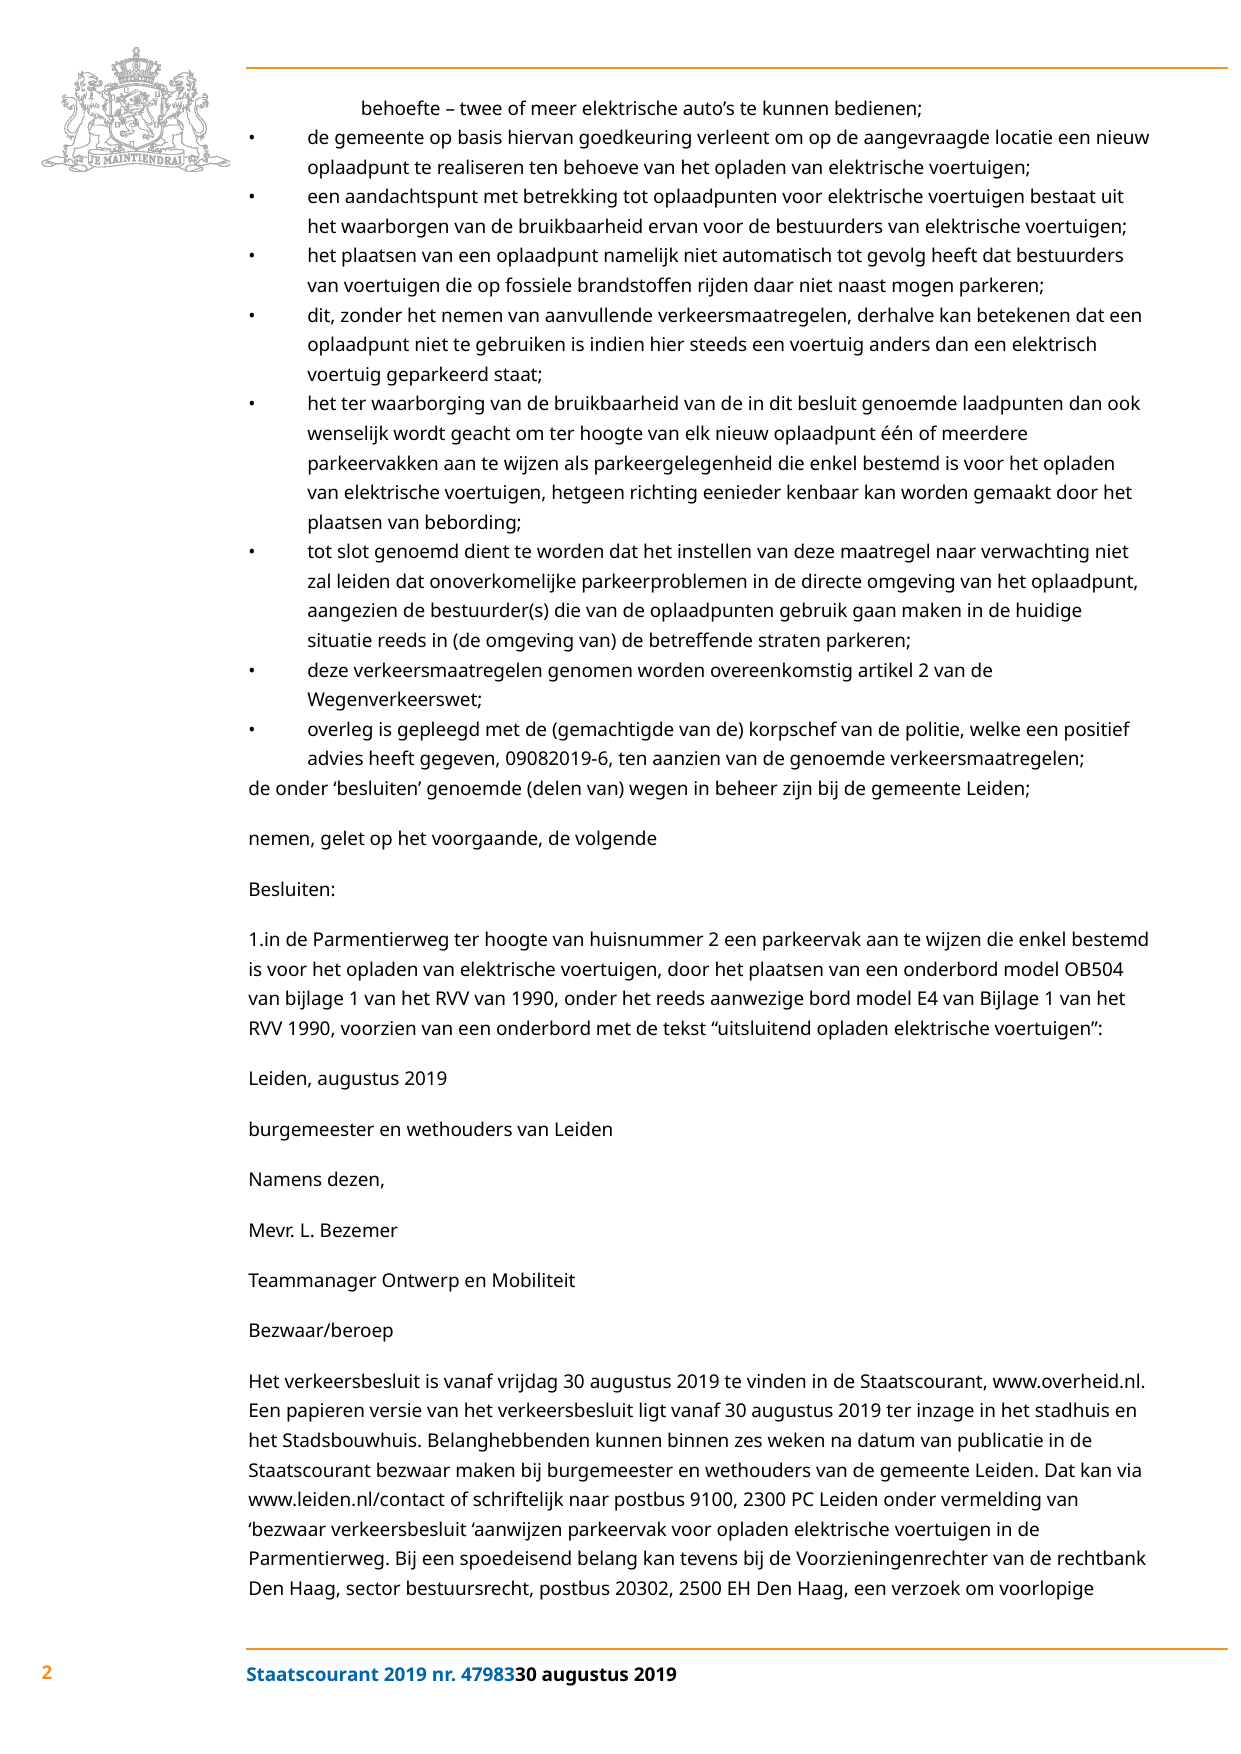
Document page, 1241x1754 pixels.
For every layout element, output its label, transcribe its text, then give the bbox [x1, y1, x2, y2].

list de gemeente op basis hiervan goedkeuring verleent om op de aangevraagde locatie een nieuw oplaadpunt te realiseren ten behoeve van het opladen van elektrische voertuigen; [248, 124, 1152, 180]
text nemen, gelet op het voorgaande, de volgende [248, 826, 1152, 851]
list deze verkeersmaatregelen genomen worden overeenkomstig artikel 2 van de Wegenverkeerswet; [248, 657, 1152, 712]
text burgemeester en wethouders van Leiden [248, 1116, 1152, 1142]
list tot slot genoemd dient te worden dat het instellen van deze maatregel naar verwachting niet zal leiden dat onoverkomelijke parkeerproblemen in de directe omgeving van het oplaadpunt, aangezien de bestuurder(s) die van de oplaadpunten gebruik gaan maken in de huidige situatie reeds in (de omgeving van) de betreffende straten parkeren; [248, 538, 1152, 653]
picture [41, 47, 231, 172]
text Namens dezen, [248, 1166, 1152, 1192]
text Bezwaar/beroep [248, 1318, 1152, 1343]
text Besluiten: [248, 876, 1152, 902]
list behoefte – twee of meer elektrische auto’s te kunnen bedienen; [323, 95, 1152, 121]
text Mevr. L. Bezemer [248, 1217, 1152, 1243]
list een aandachtspunt met betrekking tot oplaadpunten voor elektrische voertuigen bestaat uit het waarborgen van de bruikbaarheid ervan voor de bestuurders van elektrische voertuigen; [248, 183, 1152, 239]
list het plaatsen van een oplaadpunt namelijk niet automatisch tot gevolg heeft dat bestuurders van voertuigen die op fossiele brandstoffen rijden daar niet naast mogen parkeren; [248, 243, 1152, 298]
text 1.in de Parmentierweg ter hoogte van huisnummer 2 een parkeervak aan te wijzen die enkel bestemd is voor het opladen van elektrische voertuigen, door het plaatsen van een onderbord model OB504 van bijlage 1 van het RVV van 1990, onder het reeds aanwezige bord model E4 van Bijlage 1 van het RVV 1990, voorzien van een onderbord met de tekst “uitsluitend opladen elektrische voertuigen”: [248, 926, 1152, 1041]
list het ter waarborging van de bruikbaarheid van de in dit besluit genoemde laadpunten dan ook wenselijk wordt geacht om ter hoogte van elk nieuw oplaadpunt één of meerdere parkeervakken aan te wijzen als parkeergelegenheid die enkel bestemd is voor het opladen van elektrische voertuigen, hetgeen richting eenieder kenbaar kan worden gemaakt door het plaatsen van bebording; [248, 391, 1152, 535]
text de onder ‘besluiten’ genoemde (delen van) wegen in beheer zijn bij de gemeente Leiden; [248, 775, 1152, 801]
text Leiden, augustus 2019 [248, 1066, 1152, 1091]
list dit, zonder het nemen van aanvullende verkeersmaatregelen, derhalve kan betekenen dat een oplaadpunt niet te gebruiken is indien hier steeds een voertuig anders dan een elektrisch voertuig geparkeerd staat; [248, 302, 1152, 387]
text Teammanager Ontwerp en Mobiliteit [248, 1267, 1152, 1293]
list overleg is gepleegd met de (gemachtigde van de) korpschef van de politie, welke een positief advies heeft gegeven, 09082019-6, ten aanzien van de genoemde verkeersmaatregelen; [248, 716, 1152, 771]
text Het verkeersbesluit is vanaf vrijdag 30 augustus 2019 te vinden in de Staatscourant, www.overheid.nl. Een papieren versie van het verkeersbesluit ligt vanaf 30 augustus 2019 ter inzage in het stadhuis en het Stadsbouwhuis. Belanghebbenden kunnen binnen zes weken na datum van publicatie in de Staatscourant bezwaar maken bij burgemeester en wethouders van de gemeente Leiden. Dat kan via www.leiden.nl/contact of schriftelijk naar postbus 9100, 2300 PC Leiden onder vermelding van ‘bezwaar verkeersbesluit ‘aanwijzen parkeervak voor opladen elektrische voertuigen in de Parmentierweg. Bij een spoedeisend belang kan tevens bij de Voorzieningenrechter van de rechtbank Den Haag, sector bestuursrecht, postbus 20302, 2500 EH Den Haag, een verzoek om voorlopige [248, 1368, 1152, 1601]
